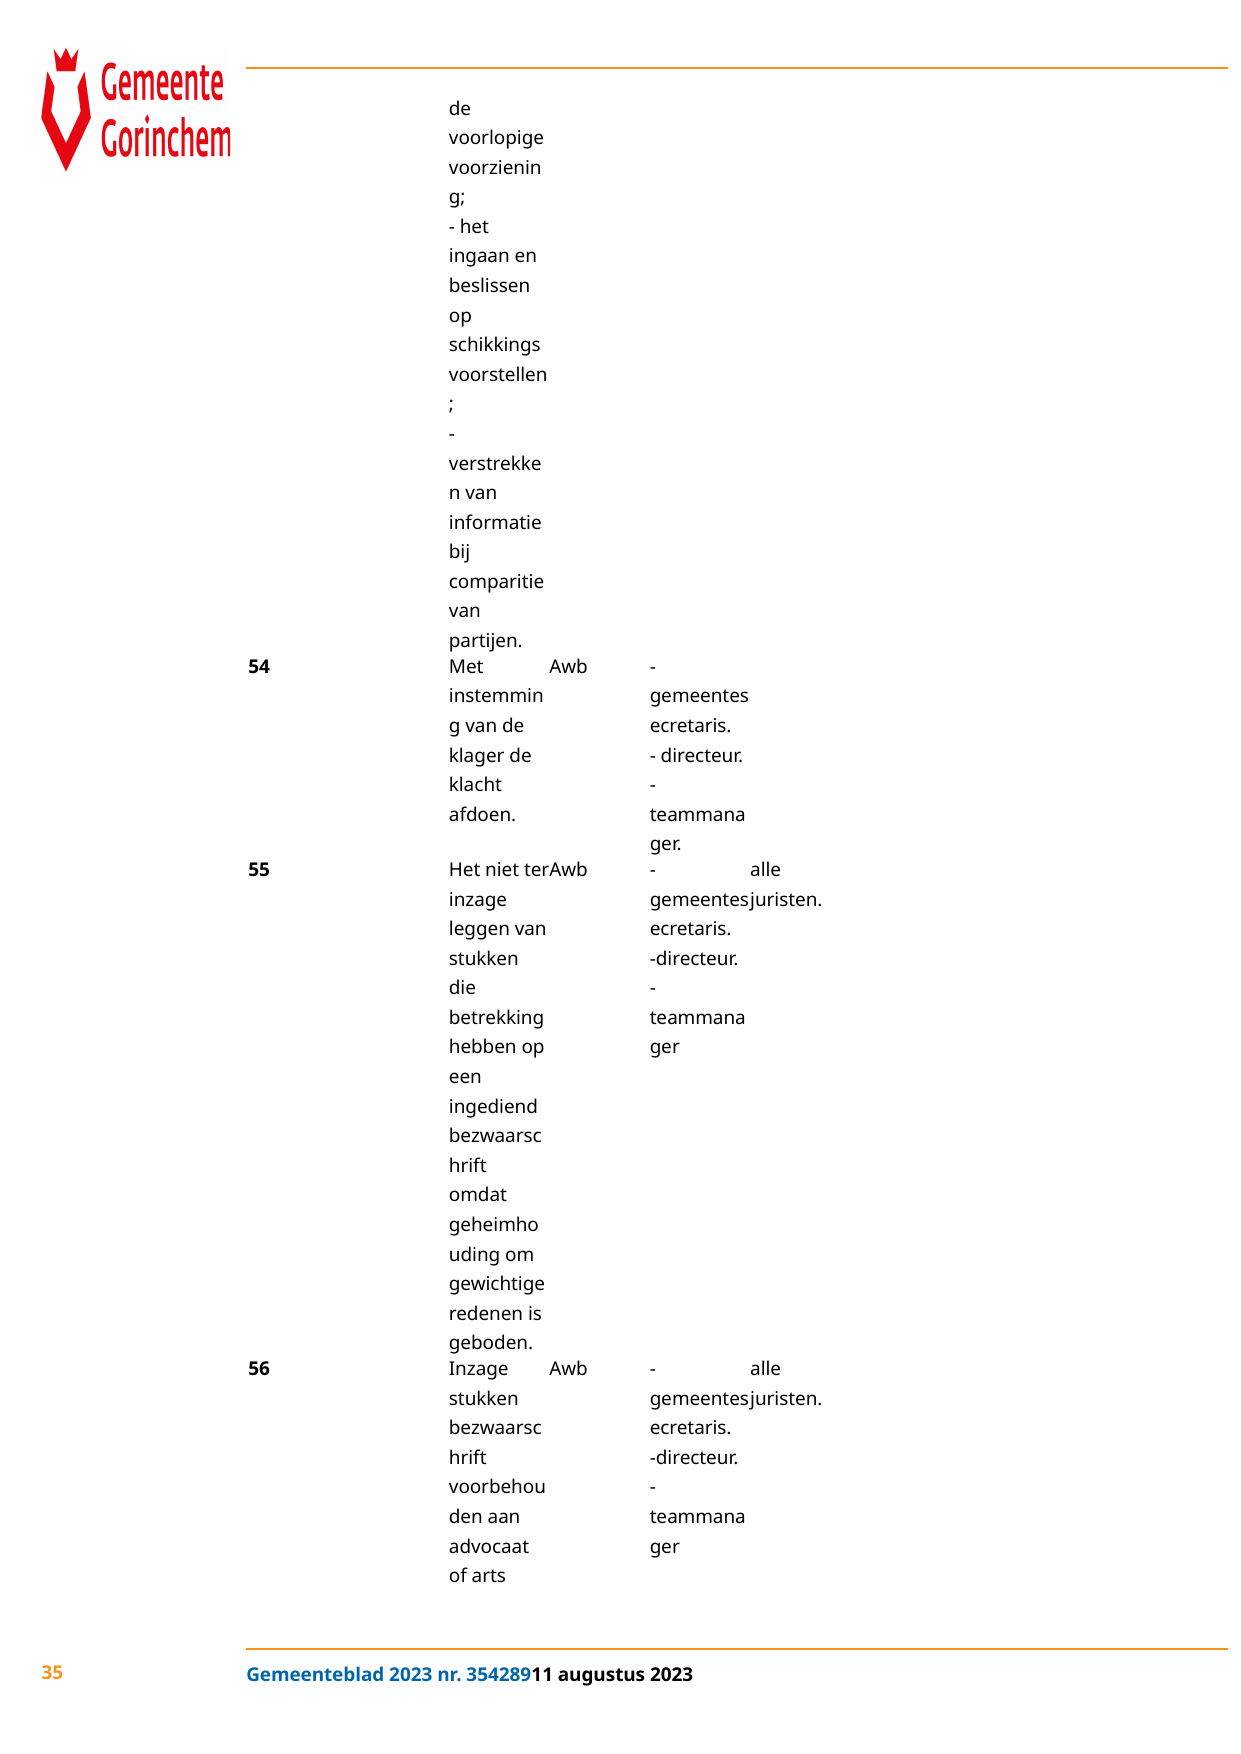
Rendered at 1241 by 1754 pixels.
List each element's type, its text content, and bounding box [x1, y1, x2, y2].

table_cell [348, 856, 449, 1355]
table_cell -gemeentesecretaris. -directeur. -teammanager [650, 856, 750, 1355]
table_cell Het niet ter inzage leggen van stukken die betrekking hebben op een ingediend bezwaarschrift omdat geheimhouding om gewichtige redenen is geboden. [449, 856, 549, 1355]
table_cell [850, 1355, 951, 1588]
table_cell alle juristen. [750, 856, 850, 1355]
table_cell [549, 95, 649, 653]
table_cell [951, 856, 1051, 1355]
table_cell Awb [549, 653, 649, 856]
table_cell de voorlopige voorziening; - het ingaan en beslissen op schikkingsvoorstellen; - verstrekken van informatie bij comparitie van partijen. [449, 95, 549, 653]
table_cell 55 [248, 856, 348, 1355]
table_cell [850, 856, 951, 1355]
table_cell [1051, 1355, 1152, 1588]
table_cell [348, 95, 449, 653]
table_cell [1051, 653, 1152, 856]
table_cell -gemeentesecretaris. - directeur. - teammanager. [650, 653, 750, 856]
table_cell [850, 95, 951, 653]
table_cell alle juristen. [750, 1355, 850, 1588]
table_cell -gemeentesecretaris. -directeur. -teammanager [650, 1355, 750, 1588]
table_cell [951, 1355, 1051, 1588]
table_cell Met instemming van de klager de klacht afdoen. [449, 653, 549, 856]
picture [41, 47, 231, 172]
table_cell [650, 95, 750, 653]
table_cell [951, 653, 1051, 856]
table_cell Inzage stukken bezwaarschrift voorbehouden aan advocaat of arts [449, 1355, 549, 1588]
table_cell [1051, 856, 1152, 1355]
table_cell [348, 1355, 449, 1588]
table_cell 56 [248, 1355, 348, 1588]
table_cell [951, 95, 1051, 653]
table_cell [750, 95, 850, 653]
table_cell [1051, 95, 1152, 653]
table_cell [850, 653, 951, 856]
table_cell Awb [549, 1355, 649, 1588]
table_cell [248, 95, 348, 653]
table_cell 54 [248, 653, 348, 856]
table_cell [348, 653, 449, 856]
table_cell Awb [549, 856, 649, 1355]
table_cell [750, 653, 850, 856]
